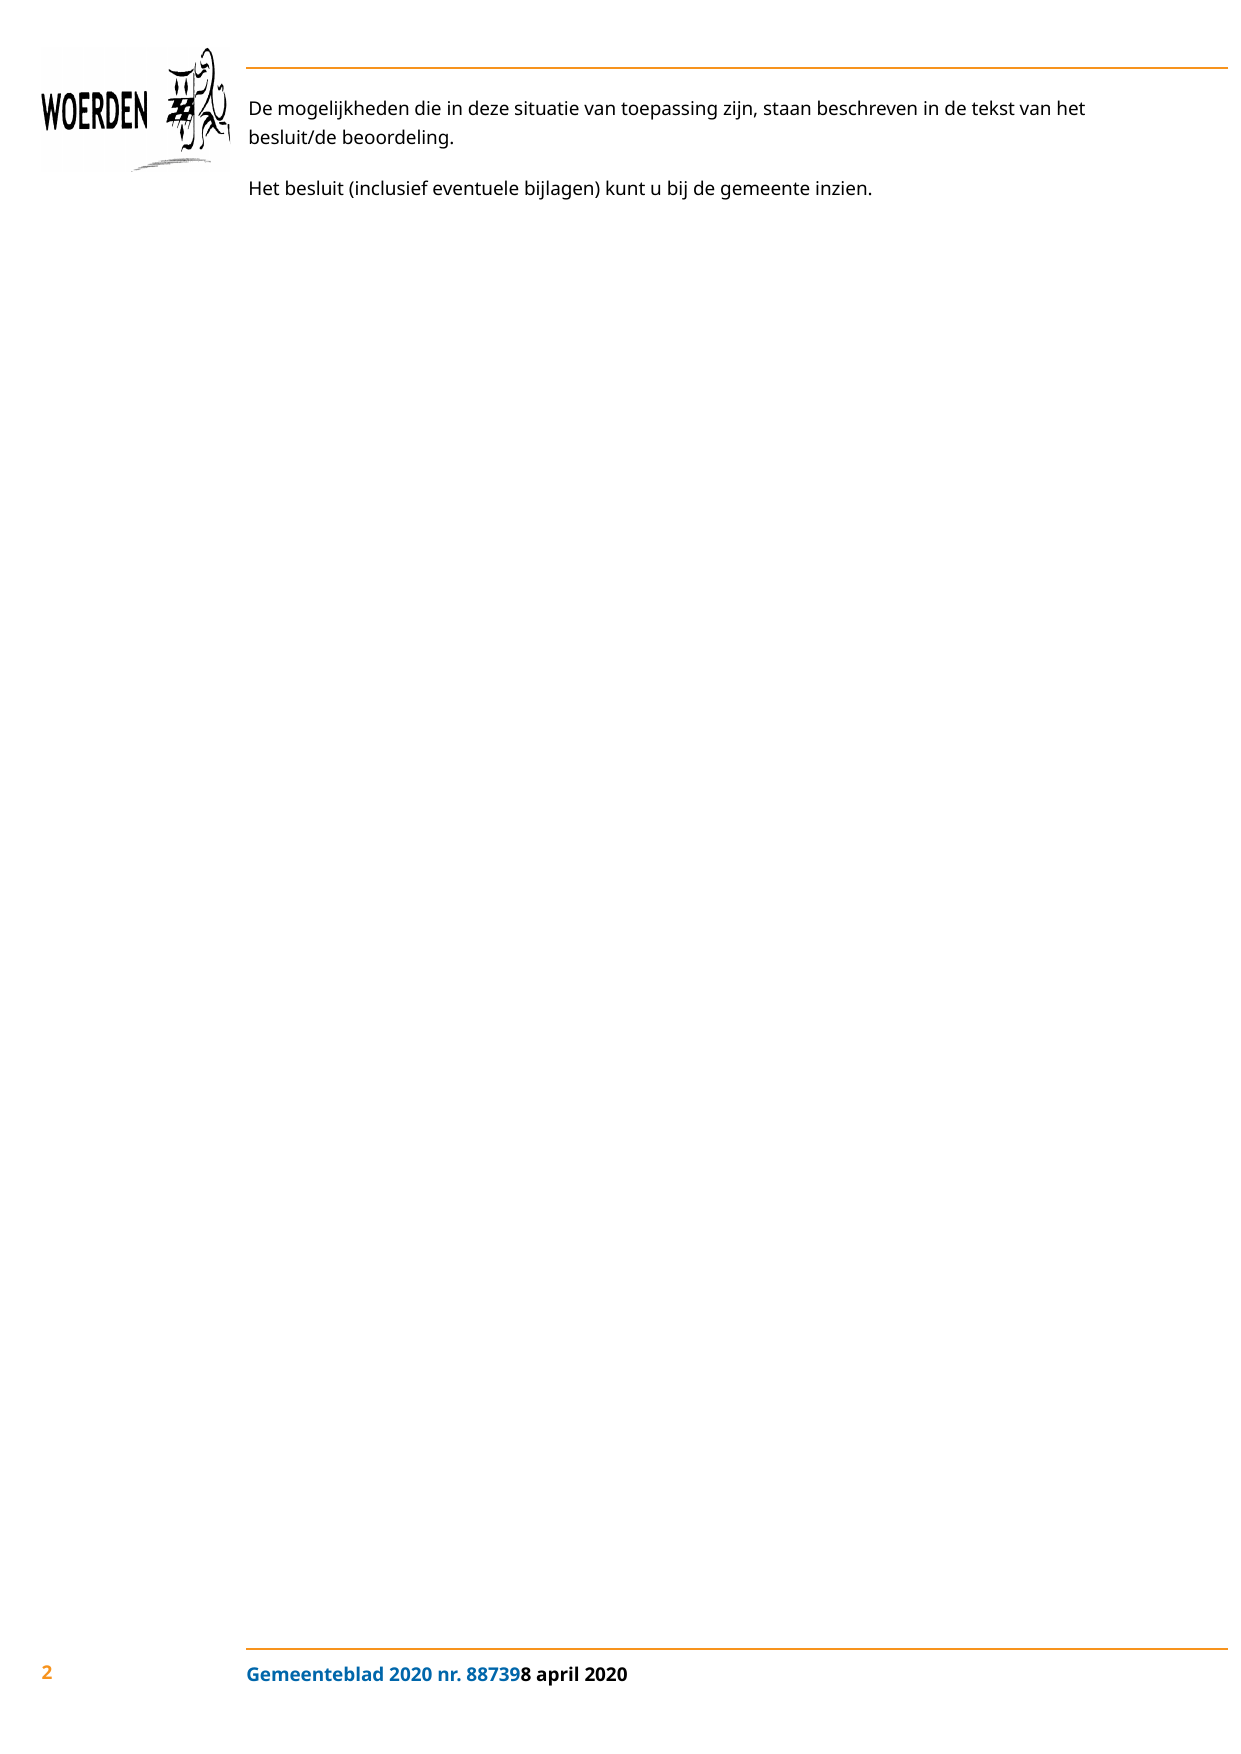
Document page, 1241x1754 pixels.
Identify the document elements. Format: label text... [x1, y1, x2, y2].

text De mogelijkheden die in deze situatie van toepassing zijn, staan beschreven in de tekst van het besluit/de beoordeling. [248, 95, 1152, 150]
text Het besluit (inclusief eventuele bijlagen) kunt u bij de gemeente inzien. [248, 175, 1152, 201]
picture [41, 47, 231, 172]
